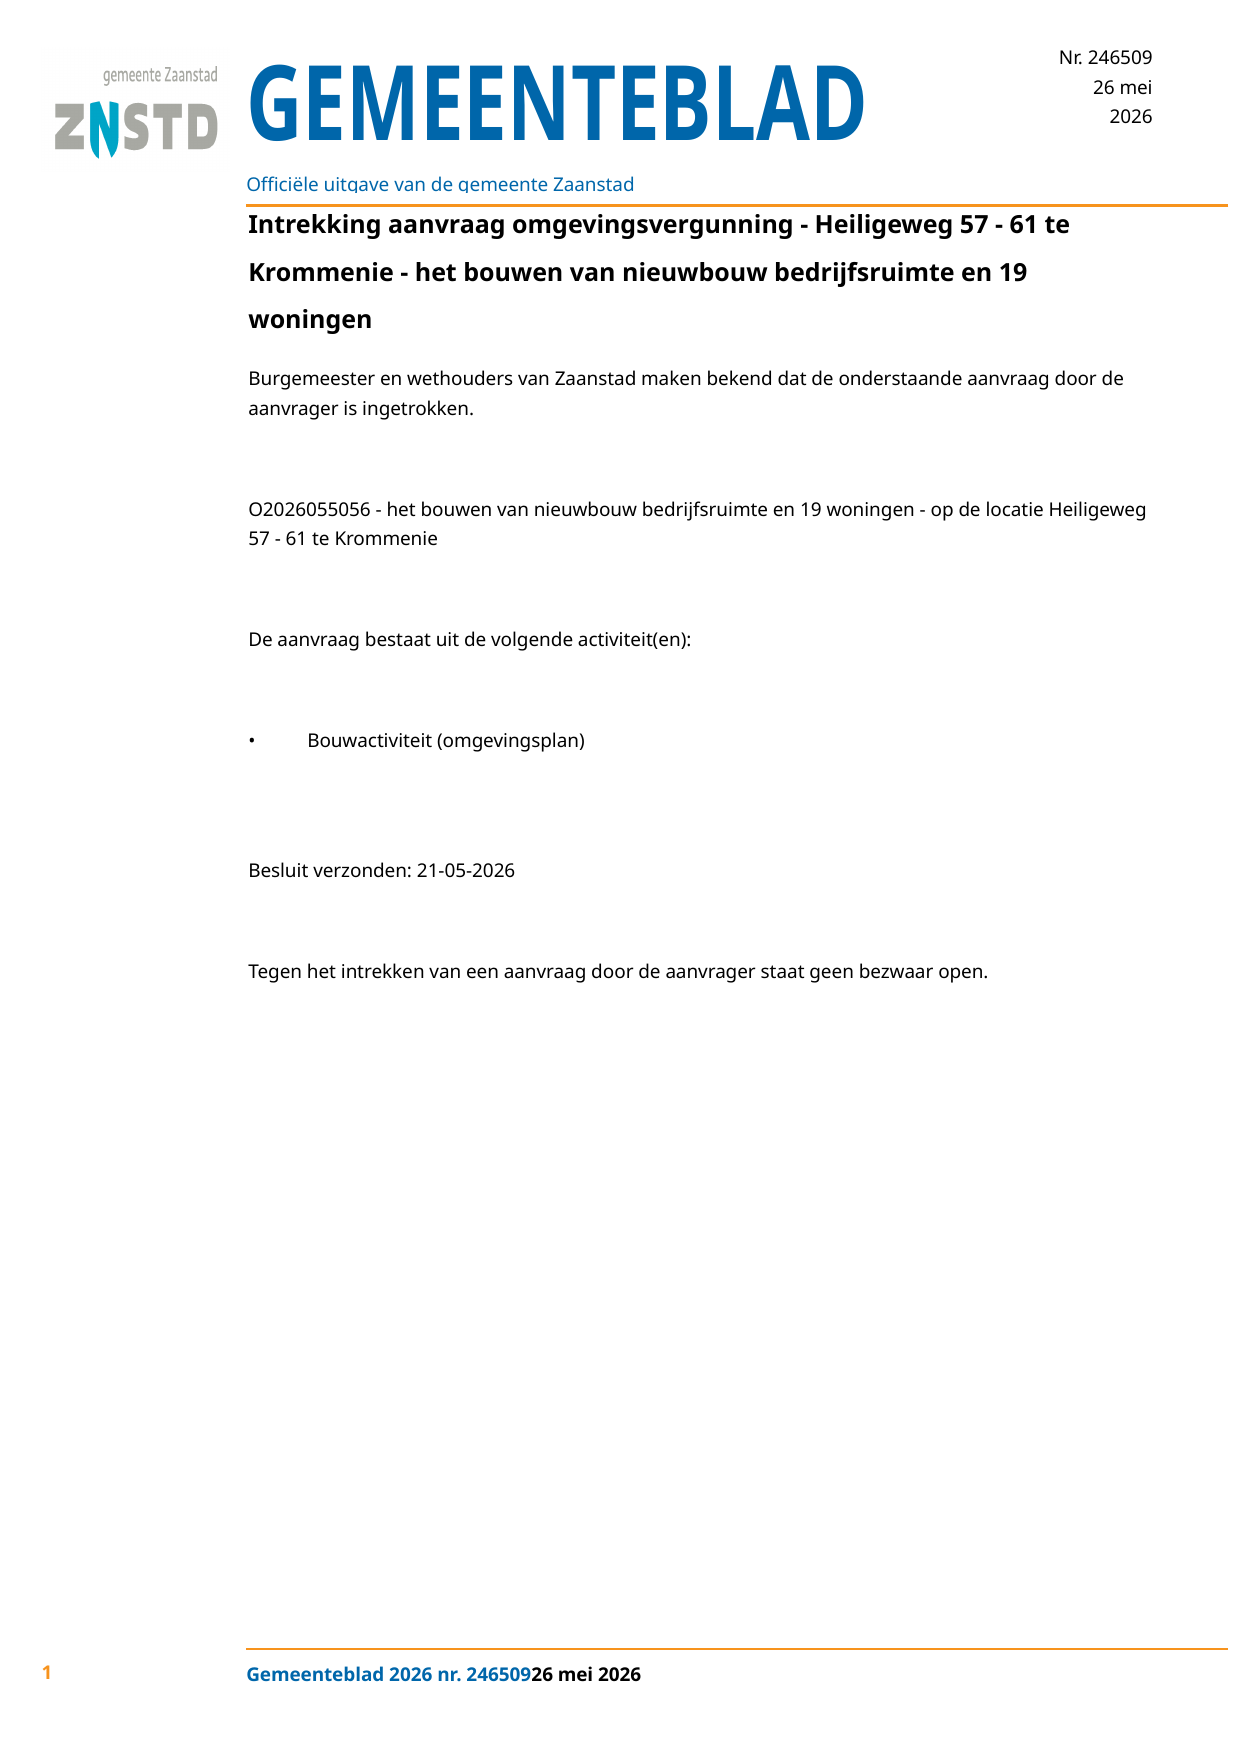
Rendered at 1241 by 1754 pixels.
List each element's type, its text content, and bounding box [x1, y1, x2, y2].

picture [41, 47, 231, 172]
text O2026055056 - het bouwen van nieuwbouw bedrijfsruimte en 19 woningen - op de locatie Heiligeweg 57 - 61 te Krommenie [248, 496, 1152, 551]
text Besluit verzonden: 21-05-2026 [248, 858, 1152, 883]
text Burgemeester en wethouders van Zaanstad maken bekend dat de onderstaande aanvraag door de aanvrager is ingetrokken. [248, 366, 1152, 421]
text Tegen het intrekken van een aanvraag door de aanvrager staat geen bezwaar open. [248, 958, 1152, 984]
text De aanvraag bestaat uit de volgende activiteit(en): [248, 626, 1152, 652]
text Intrekking aanvraag omgevingsvergunning - Heiligeweg 57 - 61 te Krommenie - het bouwen van nieuwbouw bedrijfsruimte en 19 woningen [248, 207, 1152, 336]
list Bouwactiviteit (omgevingsplan) [248, 727, 1152, 753]
